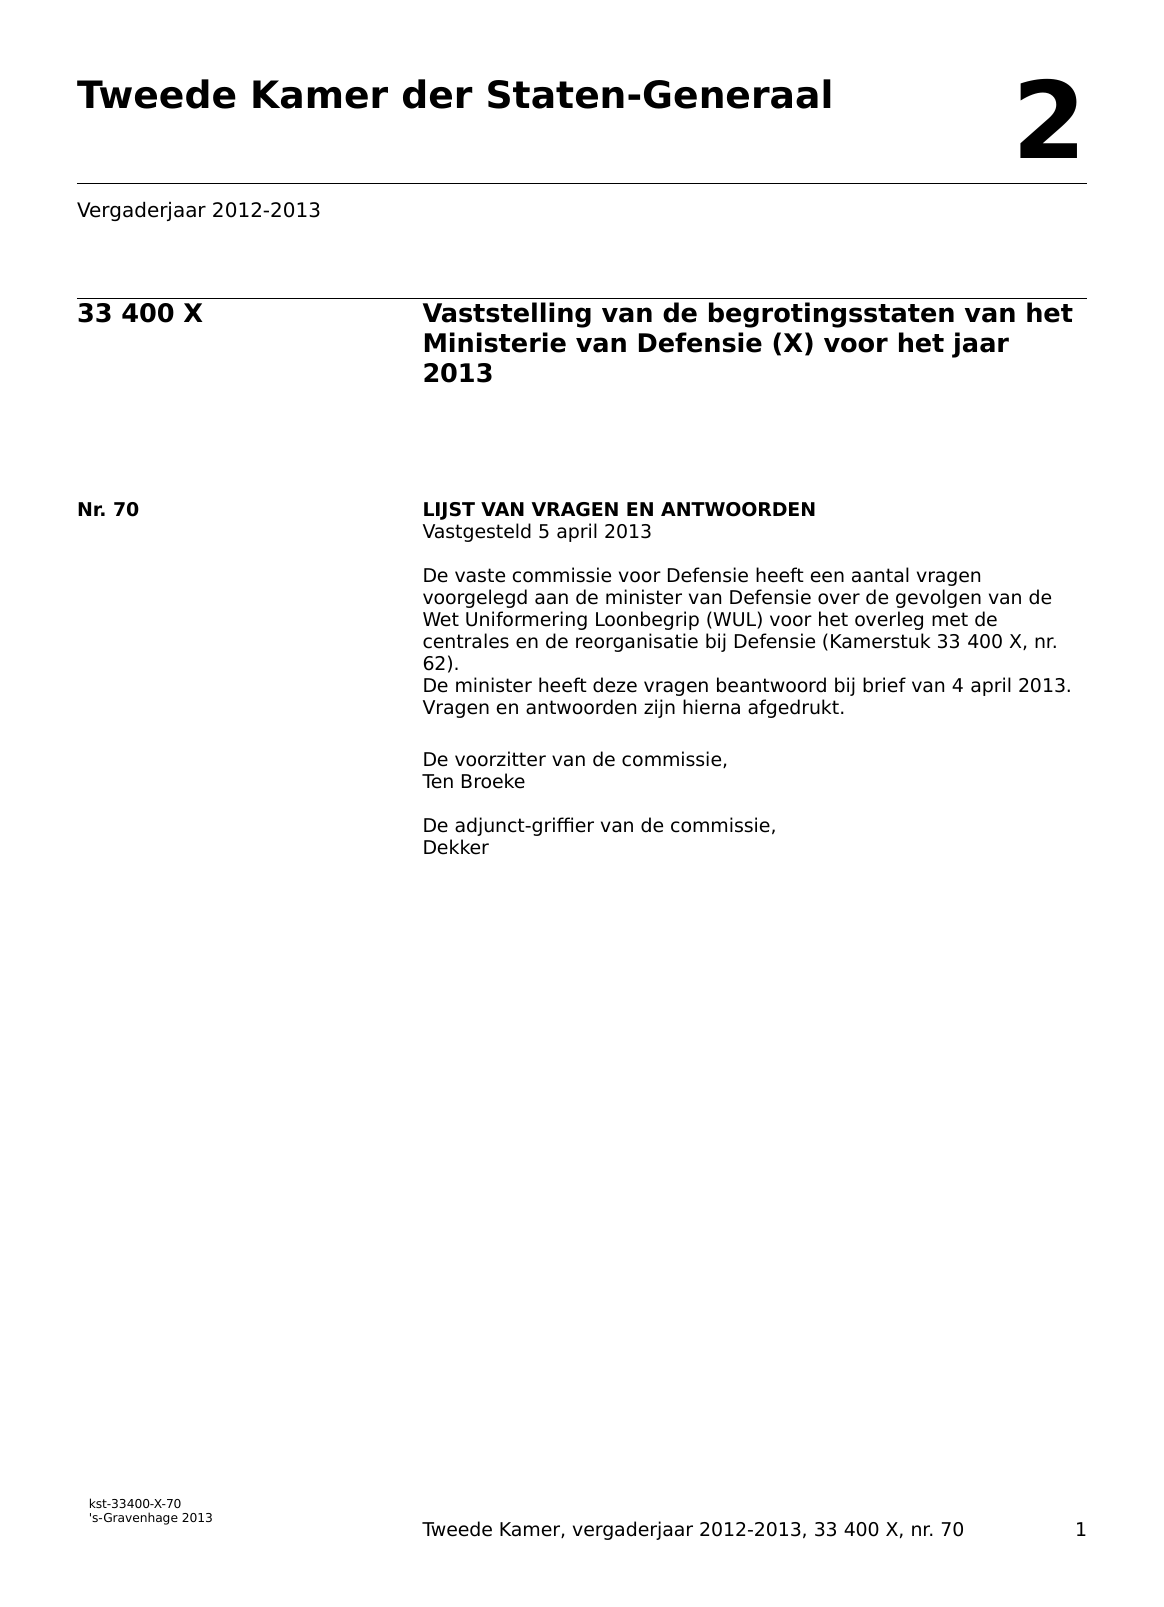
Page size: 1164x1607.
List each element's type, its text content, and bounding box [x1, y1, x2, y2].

text De minister heeft deze vragen beantwoord bij brief van 4 april 2013. Vragen en antwoorden zijn hierna afgedrukt. [422, 675, 1087, 719]
subtitle 33 400 X Vaststelling van de begrotingsstaten van het Ministerie van Defensie (X) voor het jaar 2013 [77, 299, 1087, 388]
text De voorzitter van de commissie, Ten Broeke [422, 749, 1087, 793]
text De adjunct-griffier van de commissie, Dekker [422, 815, 1087, 859]
text 's-Gravenhage 2013 [88, 1511, 323, 1525]
subtitle Nr. 70 LIJST VAN VRAGEN EN ANTWOORDEN [77, 499, 1087, 521]
text De vaste commissie voor Defensie heeft een aantal vragen voorgelegd aan de minister van Defensie over de gevolgen van de Wet Uniformering Loonbegrip (WUL) voor het overleg met de centrales en de reorganisatie bij Defensie (Kamerstuk 33 400 X, nr. 62). [422, 565, 1087, 675]
table_header Tweede Kamer der Staten-Generaal [77, 59, 886, 183]
table_header 2 [886, 59, 1087, 183]
text kst-33400-X-70 [88, 1497, 323, 1511]
text Vastgesteld 5 april 2013 [422, 521, 1087, 543]
table_cell Vergaderjaar 2012-2013 [77, 184, 1087, 298]
